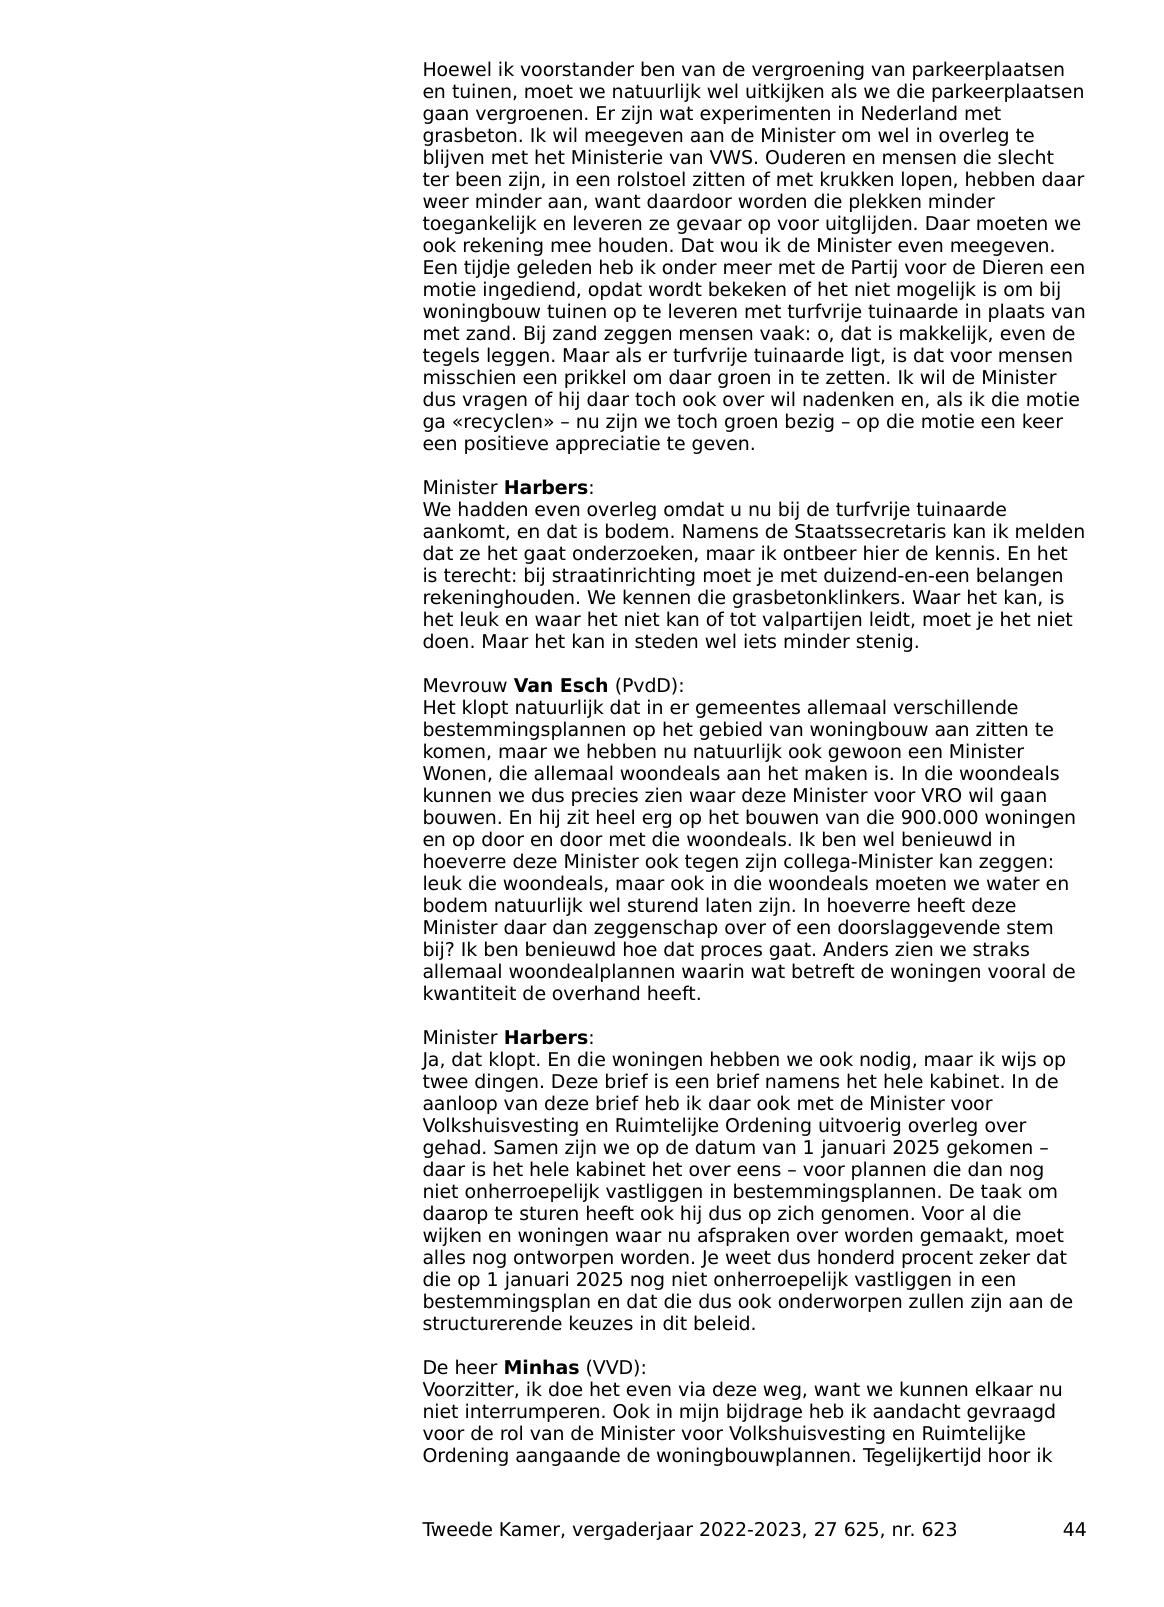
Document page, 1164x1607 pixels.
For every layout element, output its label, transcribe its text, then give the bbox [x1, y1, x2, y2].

text Mevrouw Van Esch (PvdD): [422, 675, 1087, 697]
text Ja, dat klopt. En die woningen hebben we ook nodig, maar ik wijs op twee dingen. Deze brief is een brief namens het hele kabinet. In de aanloop van deze brief heb ik daar ook met de Minister voor Volkshuisvesting en Ruimtelijke Ordening uitvoerig overleg over gehad. Samen zijn we op de datum van 1 januari 2025 gekomen – daar is het hele kabinet het over eens – voor plannen die dan nog niet onherroepelijk vastliggen in bestemmingsplannen. De taak om daarop te sturen heeft ook hij dus op zich genomen. Voor al die wijken en woningen waar nu afspraken over worden gemaakt, moet alles nog ontworpen worden. Je weet dus honderd procent zeker dat die op 1 januari 2025 nog niet onherroepelijk vastliggen in een bestemmingsplan en dat die dus ook onderworpen zullen zijn aan de structurerende keuzes in dit beleid. [422, 1049, 1087, 1334]
text Voorzitter, ik doe het even via deze weg, want we kunnen elkaar nu niet interrumperen. Ook in mijn bijdrage heb ik aandacht gevraagd voor de rol van de Minister voor Volkshuisvesting en Ruimtelijke Ordening aangaande de woningbouwplannen. Tegelijkertijd hoor ik [422, 1379, 1087, 1467]
text Een tijdje geleden heb ik onder meer met de Partij voor de Dieren een motie ingediend, opdat wordt bekeken of het niet mogelijk is om bij woningbouw tuinen op te leveren met turfvrije tuinaarde in plaats van met zand. Bij zand zeggen mensen vaak: o, dat is makkelijk, even de tegels leggen. Maar als er turfvrije tuinaarde ligt, is dat voor mensen misschien een prikkel om daar groen in te zetten. Ik wil de Minister dus vragen of hij daar toch ook over wil nadenken en, als ik die motie ga «recyclen» – nu zijn we toch groen bezig – op die motie een keer een positieve appreciatie te geven. [422, 257, 1087, 455]
text Hoewel ik voorstander ben van de vergroening van parkeerplaatsen en tuinen, moet we natuurlijk wel uitkijken als we die parkeerplaatsen gaan vergroenen. Er zijn wat experimenten in Nederland met grasbeton. Ik wil meegeven aan de Minister om wel in overleg te blijven met het Ministerie van VWS. Ouderen en mensen die slecht ter been zijn, in een rolstoel zitten of met krukken lopen, hebben daar weer minder aan, want daardoor worden die plekken minder toegankelijk en leveren ze gevaar op voor uitglijden. Daar moeten we ook rekening mee houden. Dat wou ik de Minister even meegeven. [422, 59, 1087, 257]
text De heer Minhas (VVD): [422, 1357, 1087, 1379]
text Minister Harbers: [422, 477, 1087, 499]
text Minister Harbers: [422, 1027, 1087, 1049]
text Het klopt natuurlijk dat in er gemeentes allemaal verschillende bestemmingsplannen op het gebied van woningbouw aan zitten te komen, maar we hebben nu natuurlijk ook gewoon een Minister Wonen, die allemaal woondeals aan het maken is. In die woondeals kunnen we dus precies zien waar deze Minister voor VRO wil gaan bouwen. En hij zit heel erg op het bouwen van die 900.000 woningen en op door en door met die woondeals. Ik ben wel benieuwd in hoeverre deze Minister ook tegen zijn collega-Minister kan zeggen: leuk die woondeals, maar ook in die woondeals moeten we water en bodem natuurlijk wel sturend laten zijn. In hoeverre heeft deze Minister daar dan zeggenschap over of een doorslaggevende stem bij? Ik ben benieuwd hoe dat proces gaat. Anders zien we straks allemaal woondealplannen waarin wat betreft de woningen vooral de kwantiteit de overhand heeft. [422, 697, 1087, 1004]
text We hadden even overleg omdat u nu bij de turfvrije tuinaarde aankomt, en dat is bodem. Namens de Staatssecretaris kan ik melden dat ze het gaat onderzoeken, maar ik ontbeer hier de kennis. En het is terecht: bij straatinrichting moet je met duizend-en-een belangen rekeninghouden. We kennen die grasbetonklinkers. Waar het kan, is het leuk en waar het niet kan of tot valpartijen leidt, moet je het niet doen. Maar het kan in steden wel iets minder stenig. [422, 499, 1087, 653]
